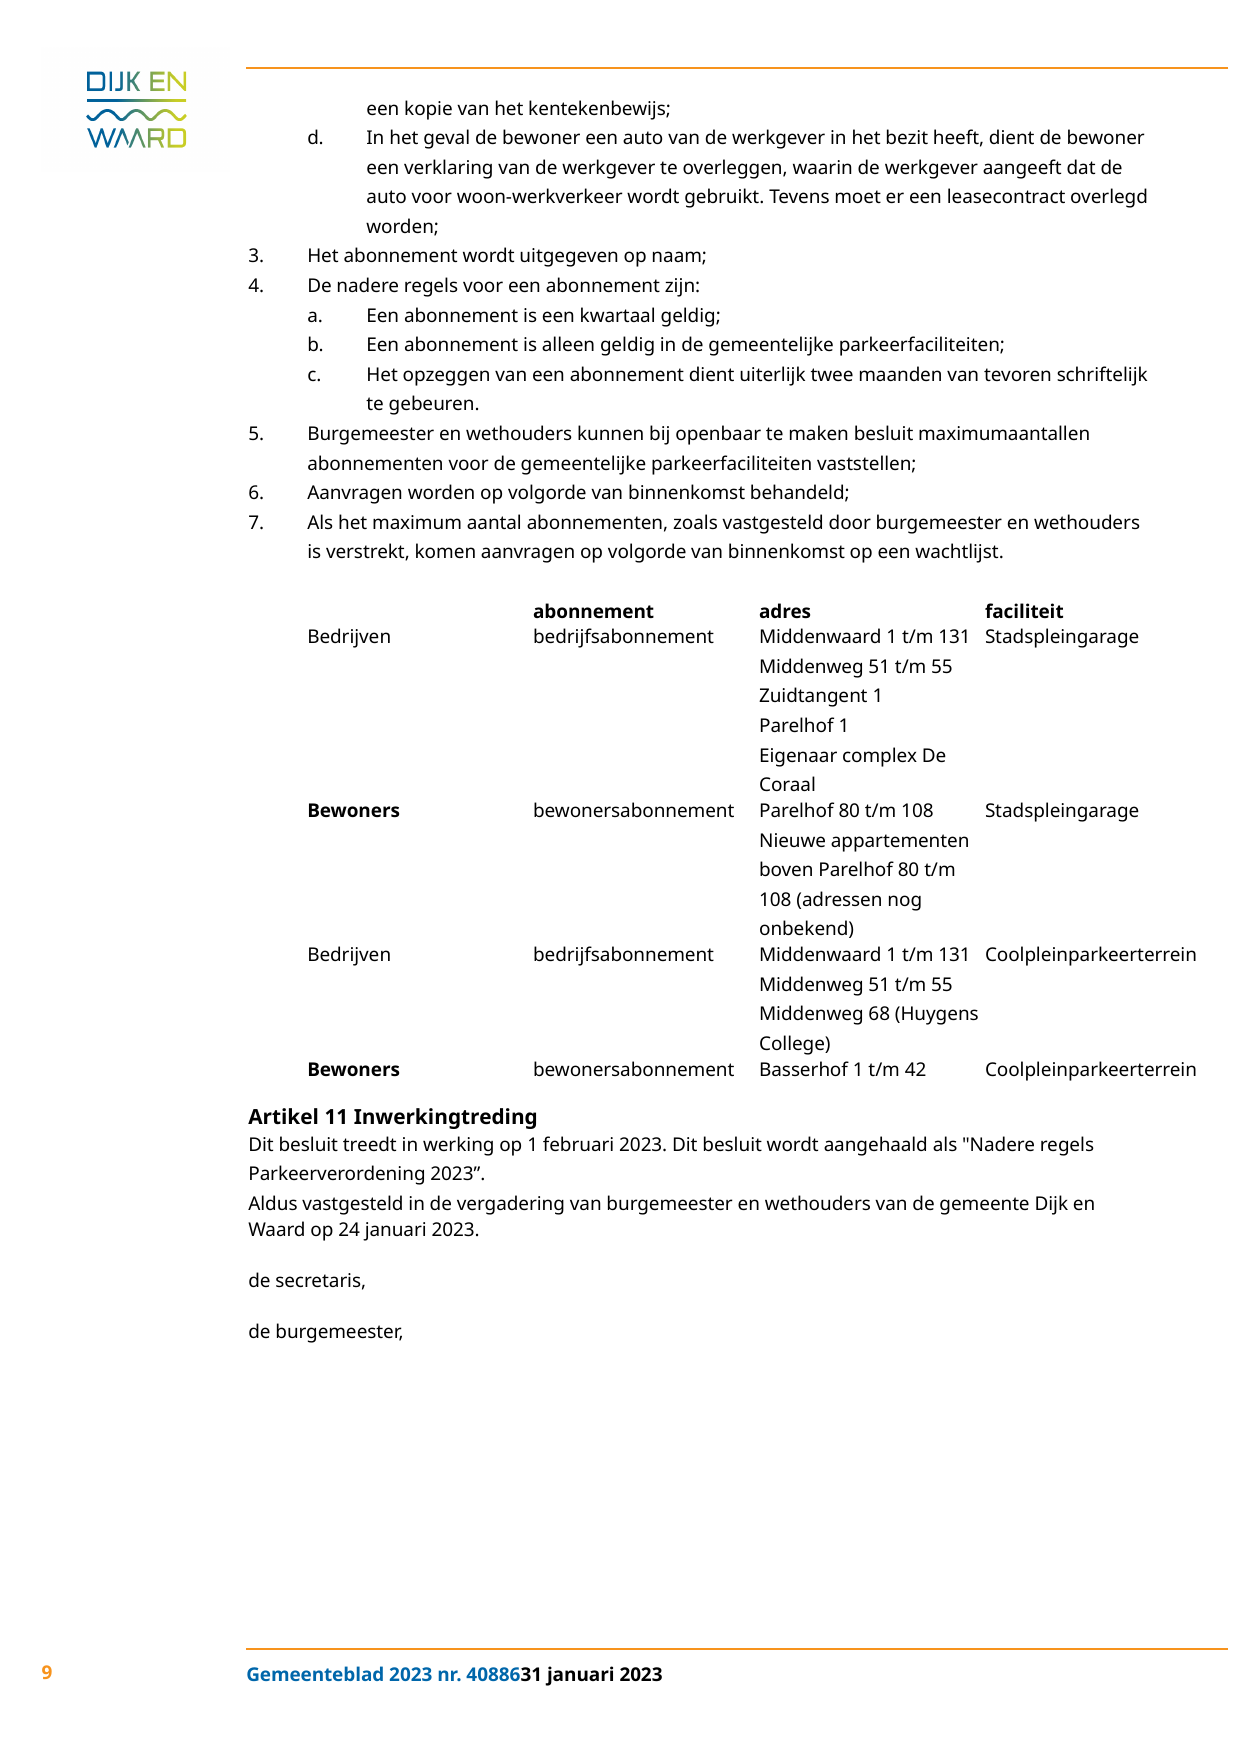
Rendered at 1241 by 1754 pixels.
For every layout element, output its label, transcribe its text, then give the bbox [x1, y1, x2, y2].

table_cell Stadspleingarage [985, 624, 1211, 797]
table_header faciliteit [985, 598, 1211, 623]
list Het opzeggen van een abonnement dient uiterlijk twee maanden van tevoren schriftelijk te gebeuren. [307, 361, 1152, 416]
table_header abonnement [533, 598, 759, 623]
list een kopie van het kentekenbewijs; [307, 95, 1152, 121]
text Artikel 11 Inwerkingtreding [248, 1102, 1152, 1131]
table_header adres [759, 598, 985, 623]
table_cell Coolpleinparkeerterrein [985, 1056, 1211, 1081]
table_header [307, 598, 533, 623]
table_cell Parelhof 80 t/m 108 Nieuwe appartementen boven Parelhof 80 t/m 108 (adressen nog onbekend) [759, 797, 985, 941]
text de burgemeester, [248, 1319, 1152, 1344]
list Als het maximum aantal abonnementen, zoals vastgesteld door burgemeester en wethouders is verstrekt, komen aanvragen op volgorde van binnenkomst op een wachtlijst. [248, 509, 1152, 564]
table_cell bewonersabonnement [533, 1056, 759, 1081]
list In het geval de bewoner een auto van de werkgever in het bezit heeft, dient de bewoner een verklaring van de werkgever te overleggen, waarin de werkgever aangeeft dat de auto voor woon-werkverkeer wordt gebruikt. Tevens moet er een leasecontract overlegd worden; [307, 124, 1152, 239]
picture [41, 47, 231, 172]
table_cell Bewoners [307, 1056, 533, 1081]
text de secretaris, [248, 1267, 1152, 1293]
table_cell Bewoners [307, 797, 533, 941]
table_cell Bedrijven [307, 941, 533, 1056]
list Burgemeester en wethouders kunnen bij openbaar te maken besluit maximumaantallen abonnementen voor de gemeentelijke parkeerfaciliteiten vaststellen; [248, 420, 1152, 476]
table_cell Stadspleingarage [985, 797, 1211, 941]
list Aanvragen worden op volgorde van binnenkomst behandeld; [248, 479, 1152, 505]
list Een abonnement is alleen geldig in de gemeentelijke parkeerfaciliteiten; [307, 331, 1152, 357]
text Aldus vastgesteld in de vergadering van burgemeester en wethouders van de gemeente Dijk en Waard op 24 januari 2023. [248, 1190, 1152, 1241]
table_cell Middenwaard 1 t/m 131 Middenweg 51 t/m 55 Middenweg 68 (Huygens College) [759, 941, 985, 1056]
text Dit besluit treedt in werking op 1 februari 2023. Dit besluit wordt aangehaald als "Nadere regels Parkeerverordening 2023”. [248, 1131, 1152, 1186]
table_cell Middenwaard 1 t/m 131 Middenweg 51 t/m 55 Zuidtangent 1 Parelhof 1 Eigenaar complex De Coraal [759, 624, 985, 797]
list Een abonnement is een kwartaal geldig; [307, 302, 1152, 328]
list Het abonnement wordt uitgegeven op naam; [248, 243, 1152, 268]
table_cell bedrijfsabonnement [533, 941, 759, 1056]
table_cell bedrijfsabonnement [533, 624, 759, 797]
table_cell Bedrijven [307, 624, 533, 797]
table_cell Coolpleinparkeerterrein [985, 941, 1211, 1056]
list De nadere regels voor een abonnement zijn: [248, 272, 1152, 298]
table_cell bewonersabonnement [533, 797, 759, 941]
table_cell Basserhof 1 t/m 42 [759, 1056, 985, 1081]
